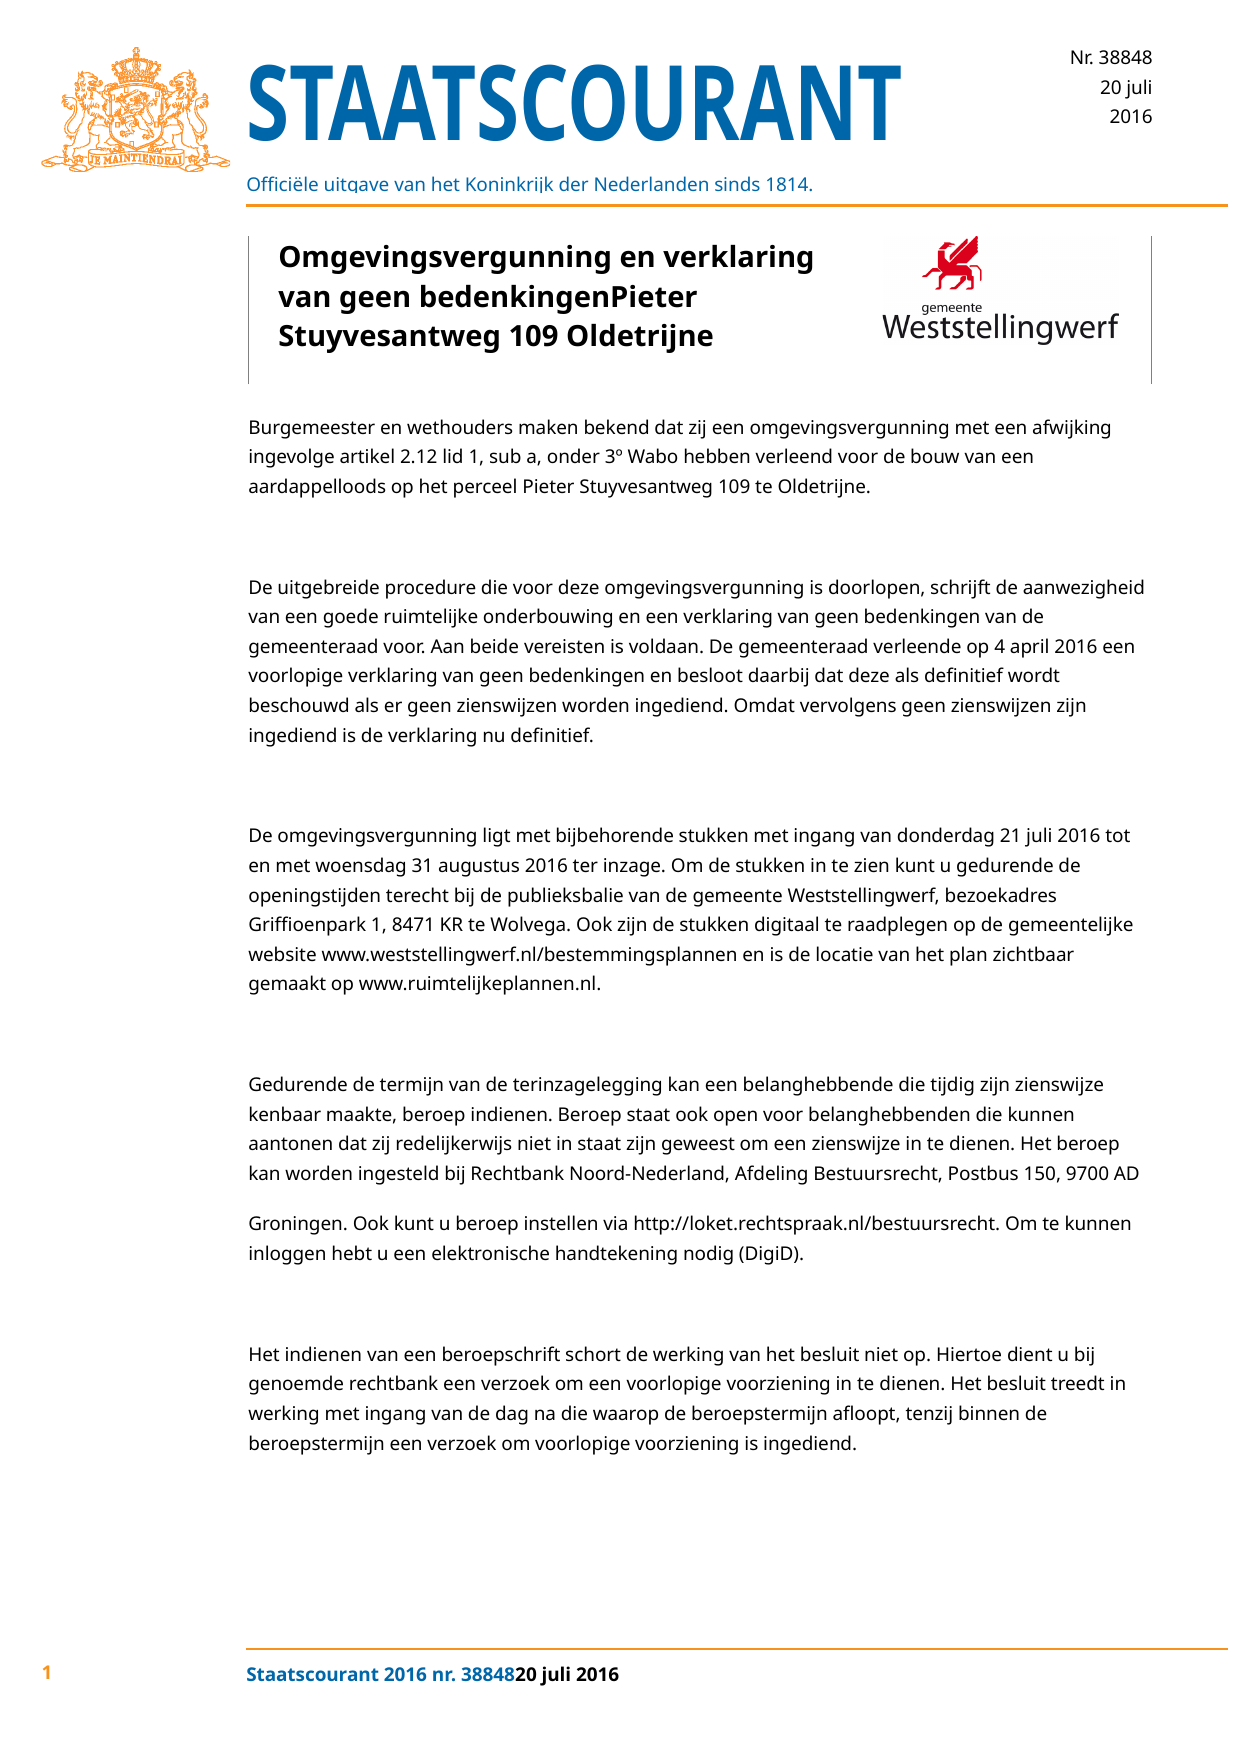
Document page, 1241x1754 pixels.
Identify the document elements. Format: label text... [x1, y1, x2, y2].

text Het indienen van een beroepschrift schort de werking van het besluit niet op. Hiertoe dient u bij genoemde rechtbank een verzoek om een voorlopige voorziening in te dienen. Het besluit treedt in werking met ingang van de dag na die waarop de beroepstermijn afloopt, tenzij binnen de beroepstermijn een verzoek om voorlopige voorziening is ingediend. [248, 1341, 1152, 1456]
table_header Omgevingsvergunning en verklaring van geen bedenkingenPieter Stuyvesantweg 109 Oldetrijne [249, 236, 850, 384]
picture [41, 47, 231, 172]
table_header [850, 236, 1151, 384]
text Burgemeester en wethouders maken bekend dat zij een omgevingsvergunning met een afwijking ingevolge artikel 2.12 lid 1, sub a, onder 3º Wabo hebben verleend voor de bouw van een aardappelloods op het perceel Pieter Stuyvesantweg 109 te Oldetrijne. [248, 414, 1152, 499]
text Gedurende de termijn van de terinzagelegging kan een belanghebbende die tijdig zijn zienswijze kenbaar maakte, beroep indienen. Beroep staat ook open voor belanghebbenden die kunnen aantonen dat zij redelijkerwijs niet in staat zijn geweest om een zienswijze in te dienen. Het beroep kan worden ingesteld bij Rechtbank Noord-Nederland, Afdeling Bestuursrecht, Postbus 150, 9700 AD [248, 1071, 1152, 1186]
picture [882, 236, 1119, 345]
text De uitgebreide procedure die voor deze omgevingsvergunning is doorlopen, schrijft de aanwezigheid van een goede ruimtelijke onderbouwing en een verklaring van geen bedenkingen van de gemeenteraad voor. Aan beide vereisten is voldaan. De gemeenteraad verleende op 4 april 2016 een voorlopige verklaring van geen bedenkingen en besloot daarbij dat deze als definitief wordt beschouwd als er geen zienswijzen worden ingediend. Omdat vervolgens geen zienswijzen zijn ingediend is de verklaring nu definitief. [248, 574, 1152, 748]
text Groningen. Ook kunt u beroep instellen via http://loket.rechtspraak.nl/bestuursrecht. Om te kunnen inloggen hebt u een elektronische handtekening nodig (DigiD). [248, 1211, 1152, 1266]
text De omgevingsvergunning ligt met bijbehorende stukken met ingang van donderdag 21 juli 2016 tot en met woensdag 31 augustus 2016 ter inzage. Om de stukken in te zien kunt u gedurende de openingstijden terecht bij de publieksbalie van de gemeente Weststellingwerf, bezoekadres Griffioenpark 1, 8471 KR te Wolvega. Ook zijn de stukken digitaal te raadplegen op de gemeentelijke website www.weststellingwerf.nl/bestemmingsplannen en is de locatie van het plan zichtbaar gemaakt op www.ruimtelijkeplannen.nl. [248, 823, 1152, 996]
